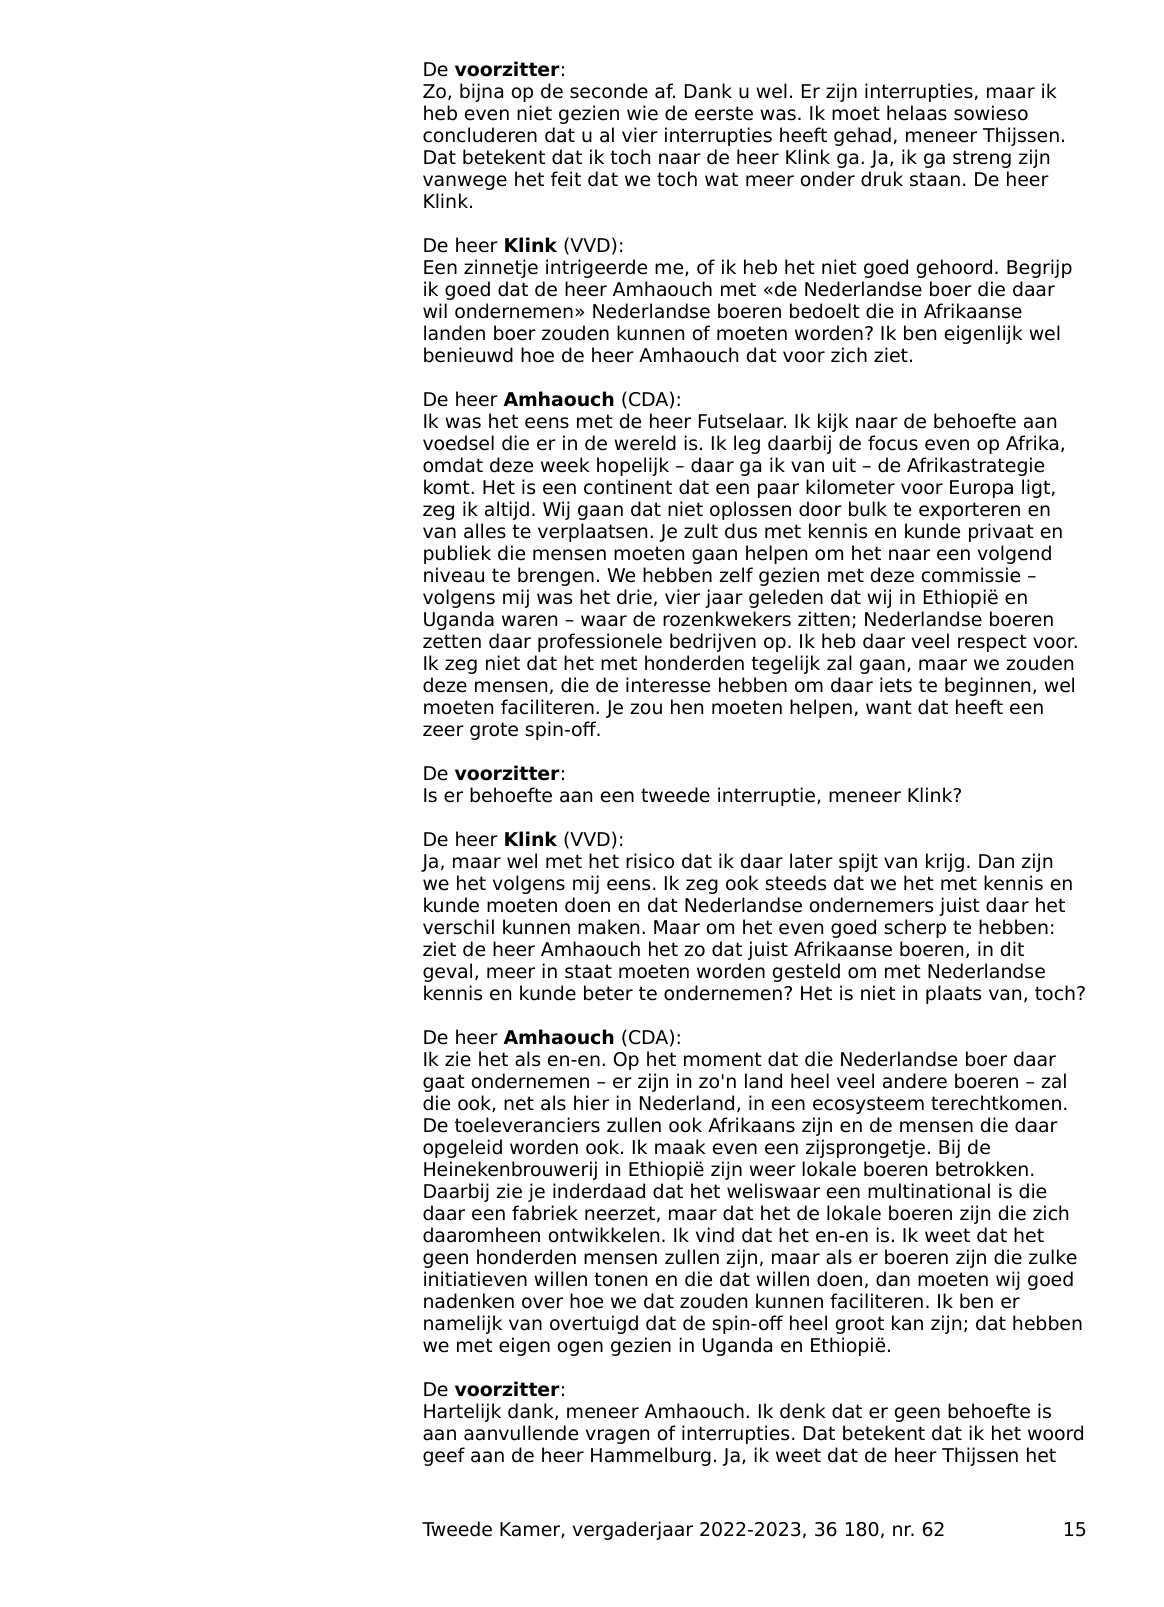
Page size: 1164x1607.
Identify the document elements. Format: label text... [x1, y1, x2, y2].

text Hartelijk dank, meneer Amhaouch. Ik denk dat er geen behoefte is aan aanvullende vragen of interrupties. Dat betekent dat ik het woord geef aan de heer Hammelburg. Ja, ik weet dat de heer Thijssen het [422, 1401, 1087, 1467]
text De heer Amhaouch (CDA): [422, 1027, 1087, 1049]
text De heer Klink (VVD): [422, 235, 1087, 257]
text Ik zie het als en-en. Op het moment dat die Nederlandse boer daar gaat ondernemen – er zijn in zo'n land heel veel andere boeren – zal die ook, net als hier in Nederland, in een ecosysteem terechtkomen. De toeleveranciers zullen ook Afrikaans zijn en de mensen die daar opgeleid worden ook. Ik maak even een zijsprongetje. Bij de Heinekenbrouwerij in Ethiopië zijn weer lokale boeren betrokken. Daarbij zie je inderdaad dat het weliswaar een multinational is die daar een fabriek neerzet, maar dat het de lokale boeren zijn die zich daaromheen ontwikkelen. Ik vind dat het en-en is. Ik weet dat het geen honderden mensen zullen zijn, maar als er boeren zijn die zulke initiatieven willen tonen en die dat willen doen, dan moeten wij goed nadenken over hoe we dat zouden kunnen faciliteren. Ik ben er namelijk van overtuigd dat de spin-off heel groot kan zijn; dat hebben we met eigen ogen gezien in Uganda en Ethiopië. [422, 1049, 1087, 1357]
text De voorzitter: [422, 59, 1087, 81]
text De voorzitter: [422, 1379, 1087, 1401]
text Ik was het eens met de heer Futselaar. Ik kijk naar de behoefte aan voedsel die er in de wereld is. Ik leg daarbij de focus even op Afrika, omdat deze week hopelijk – daar ga ik van uit – de Afrikastrategie komt. Het is een continent dat een paar kilometer voor Europa ligt, zeg ik altijd. Wij gaan dat niet oplossen door bulk te exporteren en van alles te verplaatsen. Je zult dus met kennis en kunde privaat en publiek die mensen moeten gaan helpen om het naar een volgend niveau te brengen. We hebben zelf gezien met deze commissie – volgens mij was het drie, vier jaar geleden dat wij in Ethiopië en Uganda waren – waar de rozenkwekers zitten; Nederlandse boeren zetten daar professionele bedrijven op. Ik heb daar veel respect voor. Ik zeg niet dat het met honderden tegelijk zal gaan, maar we zouden deze mensen, die de interesse hebben om daar iets te beginnen, wel moeten faciliteren. Je zou hen moeten helpen, want dat heeft een zeer grote spin-off. [422, 411, 1087, 741]
text Ja, maar wel met het risico dat ik daar later spijt van krijg. Dan zijn we het volgens mij eens. Ik zeg ook steeds dat we het met kennis en kunde moeten doen en dat Nederlandse ondernemers juist daar het verschil kunnen maken. Maar om het even goed scherp te hebben: ziet de heer Amhaouch het zo dat juist Afrikaanse boeren, in dit geval, meer in staat moeten worden gesteld om met Nederlandse kennis en kunde beter te ondernemen? Het is niet in plaats van, toch? [422, 851, 1087, 1005]
text Een zinnetje intrigeerde me, of ik heb het niet goed gehoord. Begrijp ik goed dat de heer Amhaouch met «de Nederlandse boer die daar wil ondernemen» Nederlandse boeren bedoelt die in Afrikaanse landen boer zouden kunnen of moeten worden? Ik ben eigenlijk wel benieuwd hoe de heer Amhaouch dat voor zich ziet. [422, 257, 1087, 367]
text De heer Amhaouch (CDA): [422, 389, 1087, 411]
text De heer Klink (VVD): [422, 829, 1087, 851]
text De voorzitter: [422, 763, 1087, 785]
text Is er behoefte aan een tweede interruptie, meneer Klink? [422, 785, 1087, 807]
text Zo, bijna op de seconde af. Dank u wel. Er zijn interrupties, maar ik heb even niet gezien wie de eerste was. Ik moet helaas sowieso concluderen dat u al vier interrupties heeft gehad, meneer Thijssen. Dat betekent dat ik toch naar de heer Klink ga. Ja, ik ga streng zijn vanwege het feit dat we toch wat meer onder druk staan. De heer Klink. [422, 81, 1087, 213]
